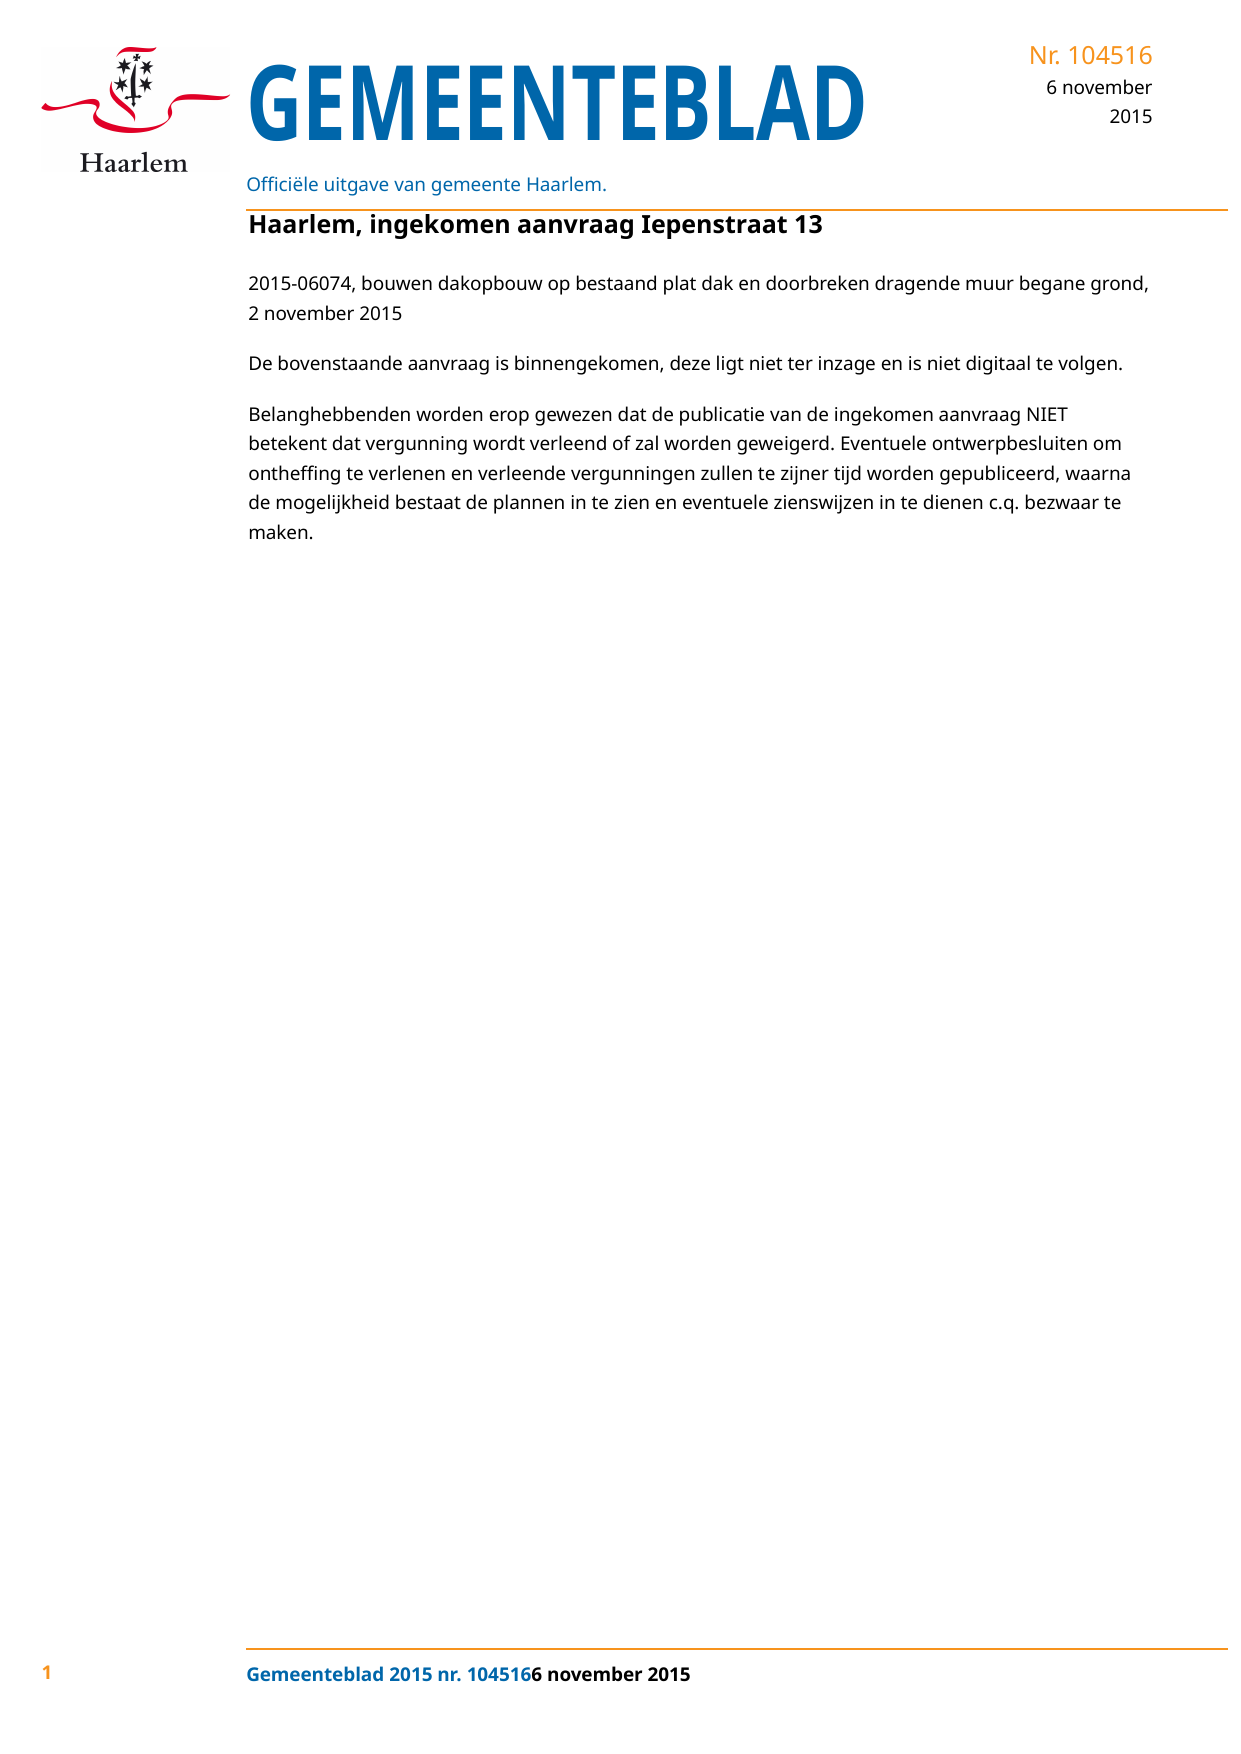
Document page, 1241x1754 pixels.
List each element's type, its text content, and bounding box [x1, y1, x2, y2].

text Belanghebbenden worden erop gewezen dat de publicatie van de ingekomen aanvraag NIET betekent dat vergunning wordt verleend of zal worden geweigerd. Eventuele ontwerpbesluiten om ontheffing te verlenen en verleende vergunningen zullen te zijner tijd worden gepubliceerd, waarna de mogelijkheid bestaat de plannen in te zien en eventuele zienswijzen in te dienen c.q. bezwaar te maken. [248, 401, 1152, 545]
text Haarlem, ingekomen aanvraag Iepenstraat 13 [248, 211, 1152, 241]
text 2015-06074, bouwen dakopbouw op bestaand plat dak en doorbreken dragende muur begane grond, 2 november 2015 [248, 270, 1152, 326]
text De bovenstaande aanvraag is binnengekomen, deze ligt niet ter inzage en is niet digitaal te volgen. [248, 350, 1152, 376]
picture [41, 47, 231, 172]
